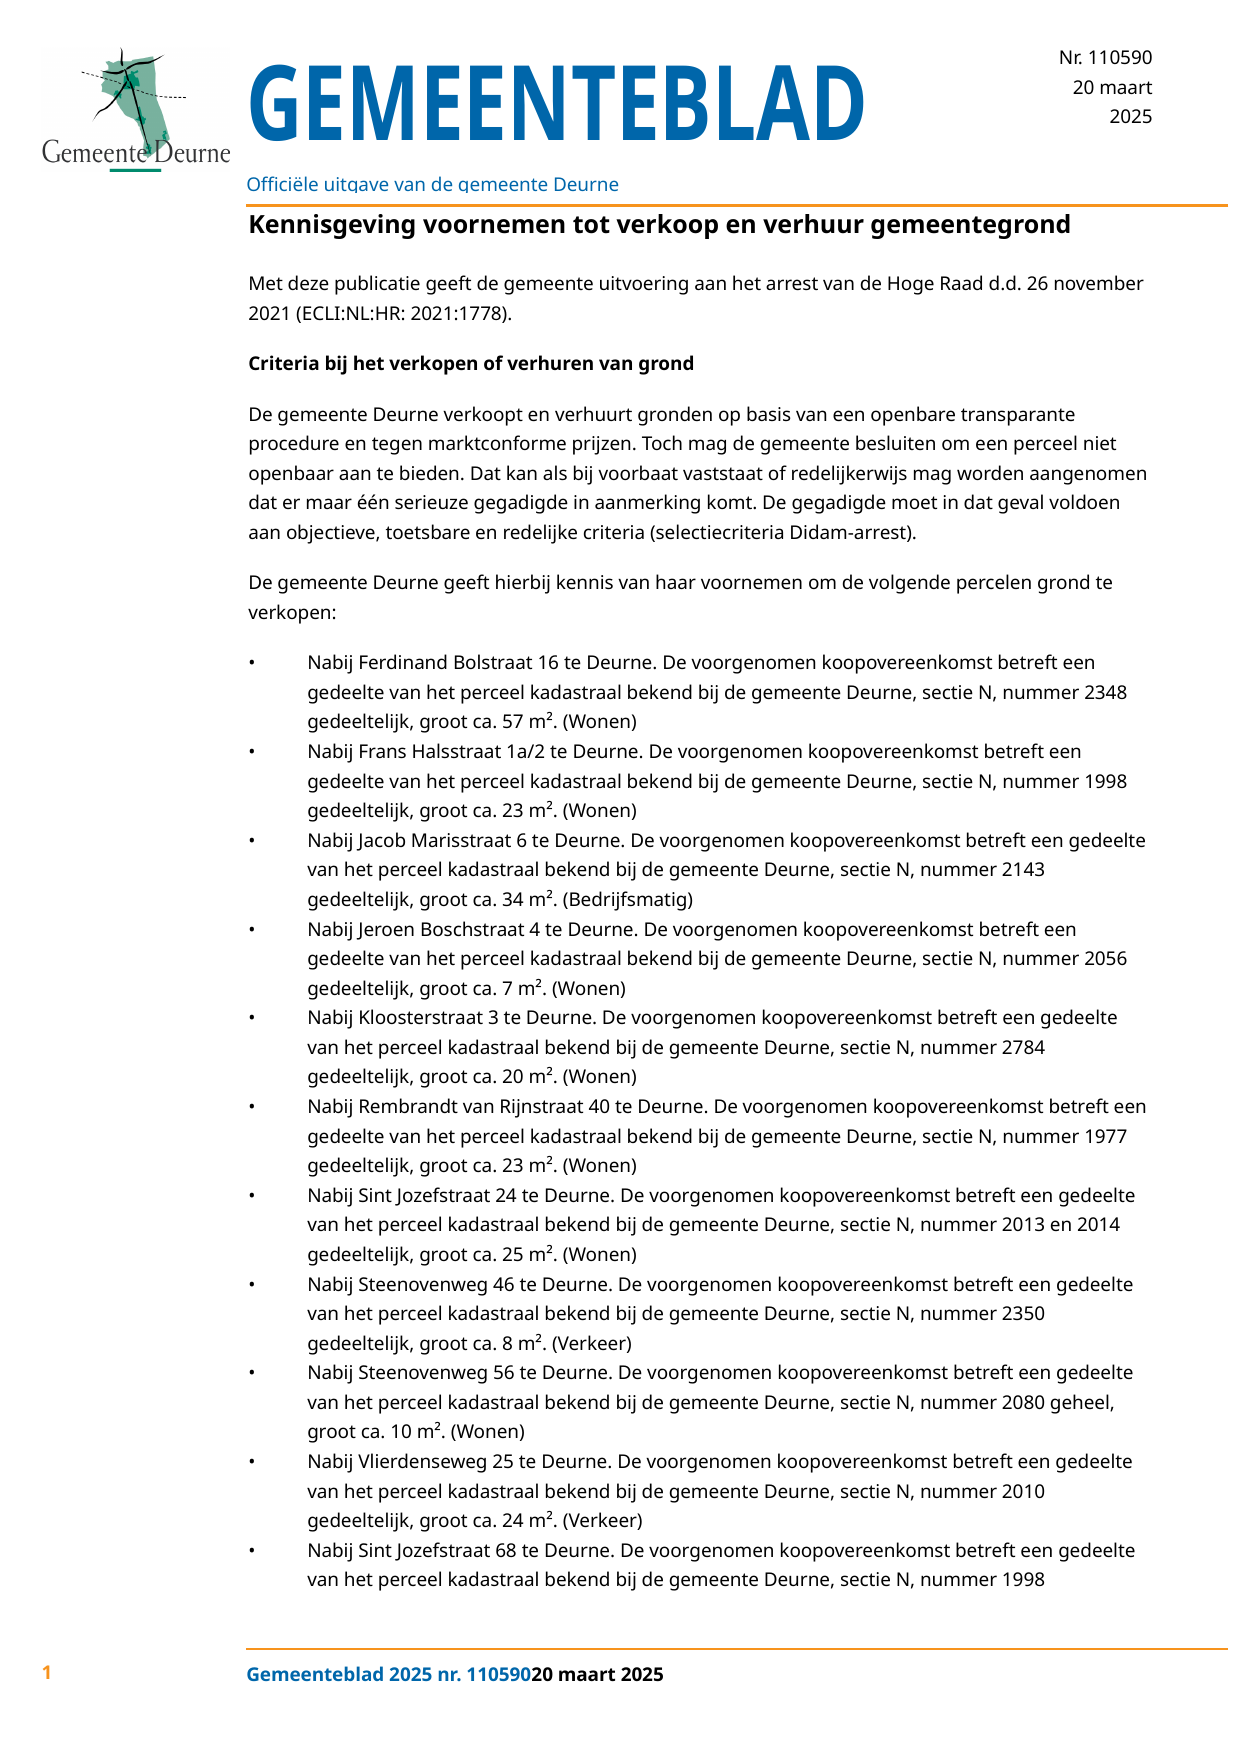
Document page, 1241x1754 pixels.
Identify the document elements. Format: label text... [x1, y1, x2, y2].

text De gemeente Deurne verkoopt en verhuurt gronden op basis van een openbare transparante procedure en tegen marktconforme prijzen. Toch mag de gemeente besluiten om een perceel niet openbaar aan te bieden. Dat kan als bij voorbaat vaststaat of redelijkerwijs mag worden aangenomen dat er maar één serieuze gegadigde in aanmerking komt. De gegadigde moet in dat geval voldoen aan objectieve, toetsbare en redelijke criteria (selectiecriteria Didam-arrest). [248, 401, 1152, 545]
list Nabij Jacob Marisstraat 6 te Deurne. De voorgenomen koopovereenkomst betreft een gedeelte van het perceel kadastraal bekend bij de gemeente Deurne, sectie N, nummer 2143 gedeeltelijk, groot ca. 34 m². (Bedrijfsmatig) [248, 827, 1152, 912]
list Nabij Steenovenweg 56 te Deurne. De voorgenomen koopovereenkomst betreft een gedeelte van het perceel kadastraal bekend bij de gemeente Deurne, sectie N, nummer 2080 geheel, groot ca. 10 m². (Wonen) [248, 1359, 1152, 1444]
list Nabij Sint Jozefstraat 24 te Deurne. De voorgenomen koopovereenkomst betreft een gedeelte van het perceel kadastraal bekend bij de gemeente Deurne, sectie N, nummer 2013 en 2014 gedeeltelijk, groot ca. 25 m². (Wonen) [248, 1182, 1152, 1267]
text Met deze publicatie geeft de gemeente uitvoering aan het arrest van de Hoge Raad d.d. 26 november 2021 (ECLI:NL:HR: 2021:1778). [248, 270, 1152, 326]
list Nabij Rembrandt van Rijnstraat 40 te Deurne. De voorgenomen koopovereenkomst betreft een gedeelte van het perceel kadastraal bekend bij de gemeente Deurne, sectie N, nummer 1977 gedeeltelijk, groot ca. 23 m². (Wonen) [248, 1093, 1152, 1178]
list Nabij Frans Halsstraat 1a/2 te Deurne. De voorgenomen koopovereenkomst betreft een gedeelte van het perceel kadastraal bekend bij de gemeente Deurne, sectie N, nummer 1998 gedeeltelijk, groot ca. 23 m². (Wonen) [248, 738, 1152, 823]
list Nabij Steenovenweg 46 te Deurne. De voorgenomen koopovereenkomst betreft een gedeelte van het perceel kadastraal bekend bij de gemeente Deurne, sectie N, nummer 2350 gedeeltelijk, groot ca. 8 m². (Verkeer) [248, 1271, 1152, 1356]
text Criteria bij het verkopen of verhuren van grond [248, 350, 1152, 376]
list Nabij Vlierdenseweg 25 te Deurne. De voorgenomen koopovereenkomst betreft een gedeelte van het perceel kadastraal bekend bij de gemeente Deurne, sectie N, nummer 2010 gedeeltelijk, groot ca. 24 m². (Verkeer) [248, 1448, 1152, 1533]
text De gemeente Deurne geeft hierbij kennis van haar voornemen om de volgende percelen grond te verkopen: [248, 569, 1152, 625]
list Nabij Ferdinand Bolstraat 16 te Deurne. De voorgenomen koopovereenkomst betreft een gedeelte van het perceel kadastraal bekend bij de gemeente Deurne, sectie N, nummer 2348 gedeeltelijk, groot ca. 57 m². (Wonen) [248, 649, 1152, 734]
list Nabij Sint Jozefstraat 68 te Deurne. De voorgenomen koopovereenkomst betreft een gedeelte van het perceel kadastraal bekend bij de gemeente Deurne, sectie N, nummer 1998 [248, 1537, 1152, 1592]
list Nabij Kloosterstraat 3 te Deurne. De voorgenomen koopovereenkomst betreft een gedeelte van het perceel kadastraal bekend bij de gemeente Deurne, sectie N, nummer 2784 gedeeltelijk, groot ca. 20 m². (Wonen) [248, 1004, 1152, 1089]
picture [41, 47, 231, 172]
list Nabij Jeroen Boschstraat 4 te Deurne. De voorgenomen koopovereenkomst betreft een gedeelte van het perceel kadastraal bekend bij de gemeente Deurne, sectie N, nummer 2056 gedeeltelijk, groot ca. 7 m². (Wonen) [248, 916, 1152, 1001]
text Kennisgeving voornemen tot verkoop en verhuur gemeentegrond [248, 207, 1152, 241]
